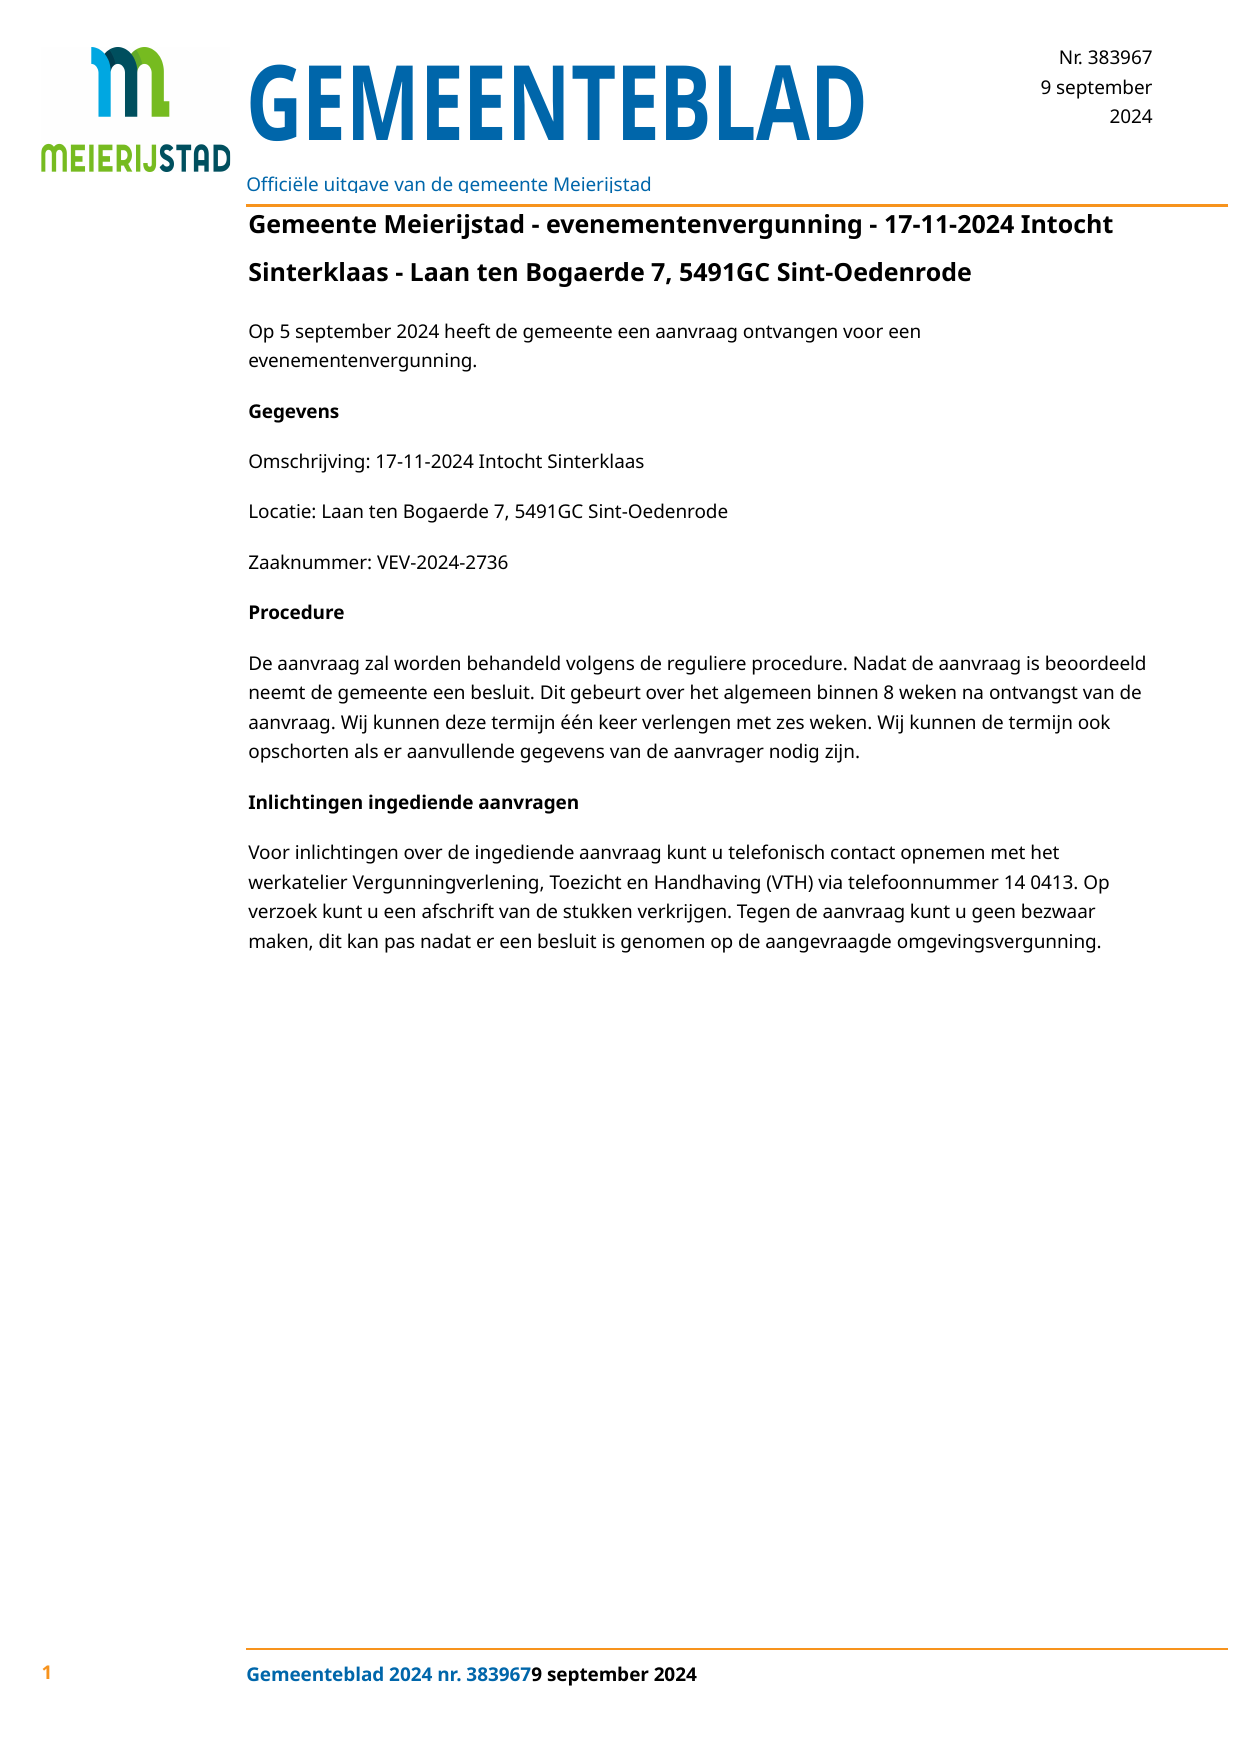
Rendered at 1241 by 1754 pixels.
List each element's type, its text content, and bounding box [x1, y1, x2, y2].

text Op 5 september 2024 heeft de gemeente een aanvraag ontvangen voor een evenementenvergunning. [248, 318, 1152, 373]
text Gegevens [248, 398, 1152, 424]
text Voor inlichtingen over de ingediende aanvraag kunt u telefonisch contact opnemen met het werkatelier Vergunningverlening, Toezicht en Handhaving (VTH) via telefoonnummer 14 0413. Op verzoek kunt u een afschrift van de stukken verkrijgen. Tegen de aanvraag kunt u geen bezwaar maken, dit kan pas nadat er een besluit is genomen op de aangevraagde omgevingsvergunning. [248, 839, 1152, 954]
text De aanvraag zal worden behandeld volgens de reguliere procedure. Nadat de aanvraag is beoordeeld neemt de gemeente een besluit. Dit gebeurt over het algemeen binnen 8 weken na ontvangst van de aanvraag. Wij kunnen deze termijn één keer verlengen met zes weken. Wij kunnen de termijn ook opschorten als er aanvullende gegevens van de aanvrager nodig zijn. [248, 650, 1152, 764]
picture [41, 47, 231, 172]
text Gemeente Meierijstad - evenementenvergunning - 17-11-2024 Intocht Sinterklaas - Laan ten Bogaerde 7, 5491GC Sint-Oedenrode [248, 207, 1152, 288]
text Procedure [248, 599, 1152, 625]
text Locatie: Laan ten Bogaerde 7, 5491GC Sint-Oedenrode [248, 499, 1152, 524]
text Omschrijving: 17-11-2024 Intocht Sinterklaas [248, 448, 1152, 474]
text Inlichtingen ingediende aanvragen [248, 789, 1152, 815]
text Zaaknummer: VEV-2024-2736 [248, 549, 1152, 575]
